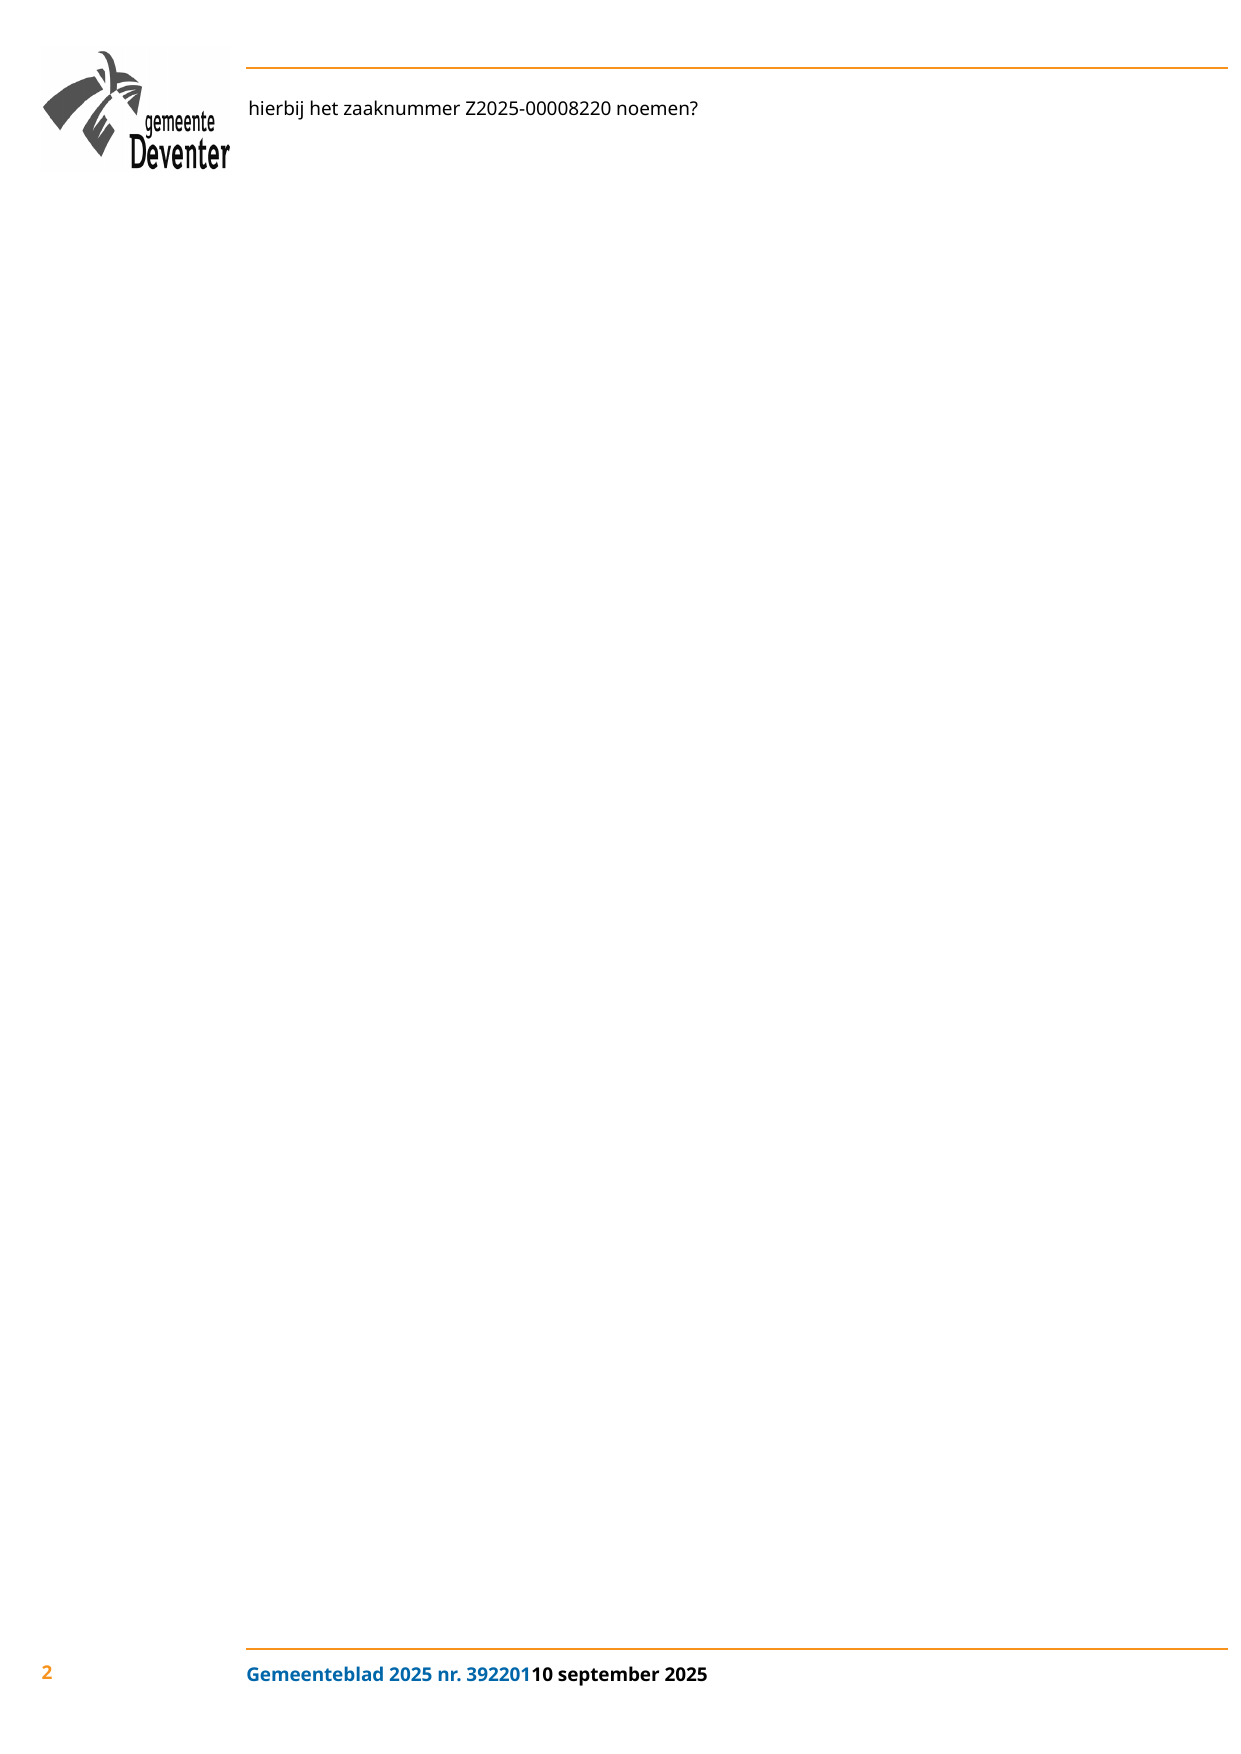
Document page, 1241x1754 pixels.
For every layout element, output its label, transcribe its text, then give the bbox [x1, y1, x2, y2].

picture [41, 47, 231, 172]
text hierbij het zaaknummer Z2025-00008220 noemen? [248, 95, 1152, 121]
